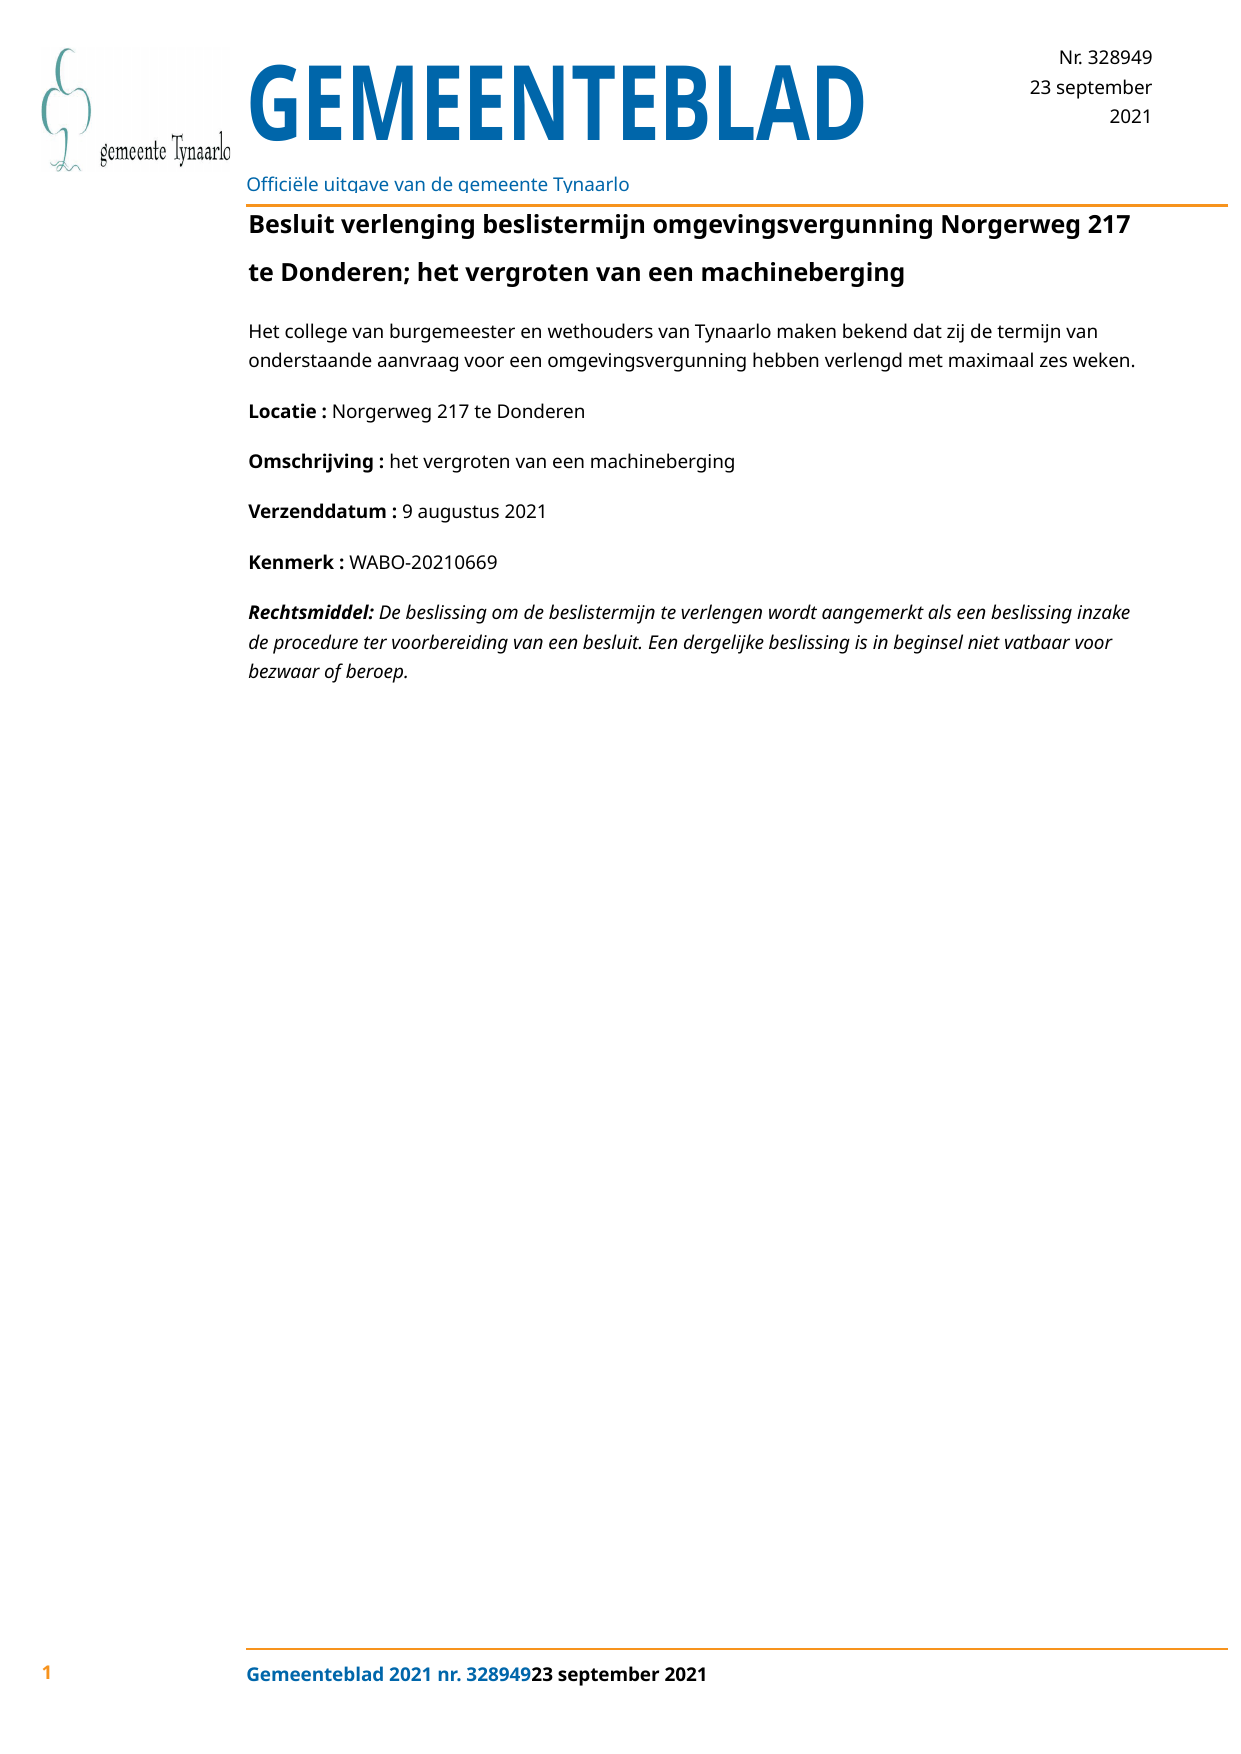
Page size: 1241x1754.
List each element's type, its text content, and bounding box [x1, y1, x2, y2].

text Locatie : Norgerweg 217 te Donderen [248, 398, 1152, 424]
text Besluit verlenging beslistermijn omgevingsvergunning Norgerweg 217 te Donderen; het vergroten van een machineberging [248, 207, 1152, 288]
text Kenmerk : WABO-20210669 [248, 549, 1152, 575]
picture [41, 47, 231, 172]
text Rechtsmiddel: De beslissing om de beslistermijn te verlengen wordt aangemerkt als een beslissing inzake de procedure ter voorbereiding van een besluit. Een dergelijke beslissing is in beginsel niet vatbaar voor bezwaar of beroep. [248, 599, 1152, 684]
text Verzenddatum : 9 augustus 2021 [248, 499, 1152, 524]
text Het college van burgemeester en wethouders van Tynaarlo maken bekend dat zij de termijn van onderstaande aanvraag voor een omgevingsvergunning hebben verlengd met maximaal zes weken. [248, 318, 1152, 373]
text Omschrijving : het vergroten van een machineberging [248, 448, 1152, 474]
